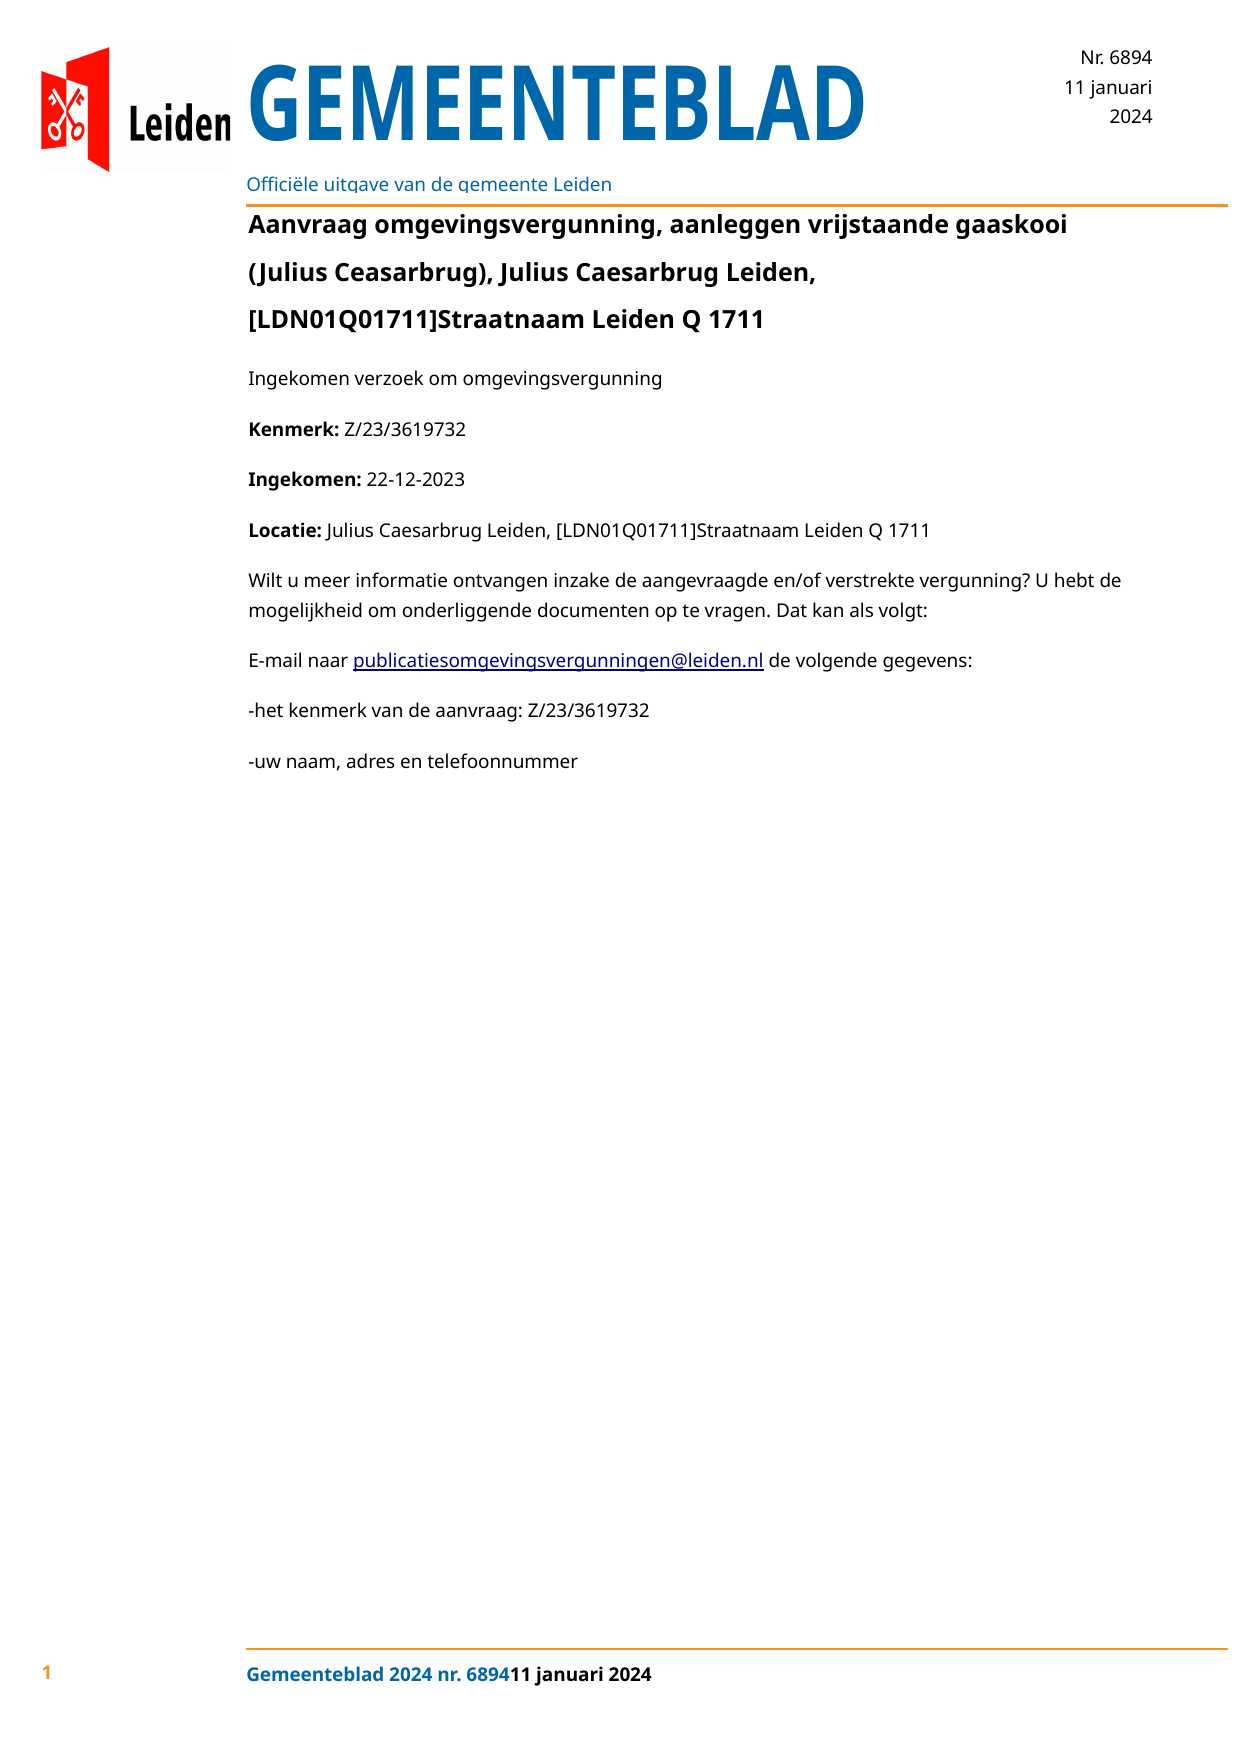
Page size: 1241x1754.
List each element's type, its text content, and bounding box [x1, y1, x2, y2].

picture [41, 47, 231, 172]
text -het kenmerk van de aanvraag: Z/23/3619732 [248, 698, 1152, 723]
text Locatie: Julius Caesarbrug Leiden, [LDN01Q01711]Straatnaam Leiden Q 1711 [248, 517, 1152, 542]
text Ingekomen verzoek om omgevingsvergunning [248, 366, 1152, 391]
text Kenmerk: Z/23/3619732 [248, 416, 1152, 442]
text E-mail naar publicatiesomgevingsvergunningen@leiden.nl de volgende gegevens: [248, 647, 1152, 673]
text -uw naam, adres en telefoonnummer [248, 748, 1152, 774]
text Aanvraag omgevingsvergunning, aanleggen vrijstaande gaaskooi (Julius Ceasarbrug), Julius Caesarbrug Leiden, [LDN01Q01711]Straatnaam Leiden Q 1711 [248, 207, 1152, 336]
text Ingekomen: 22-12-2023 [248, 466, 1152, 492]
text Wilt u meer informatie ontvangen inzake de aangevraagde en/of verstrekte vergunning? U hebt de mogelijkheid om onderliggende documenten op te vragen. Dat kan als volgt: [248, 567, 1152, 622]
